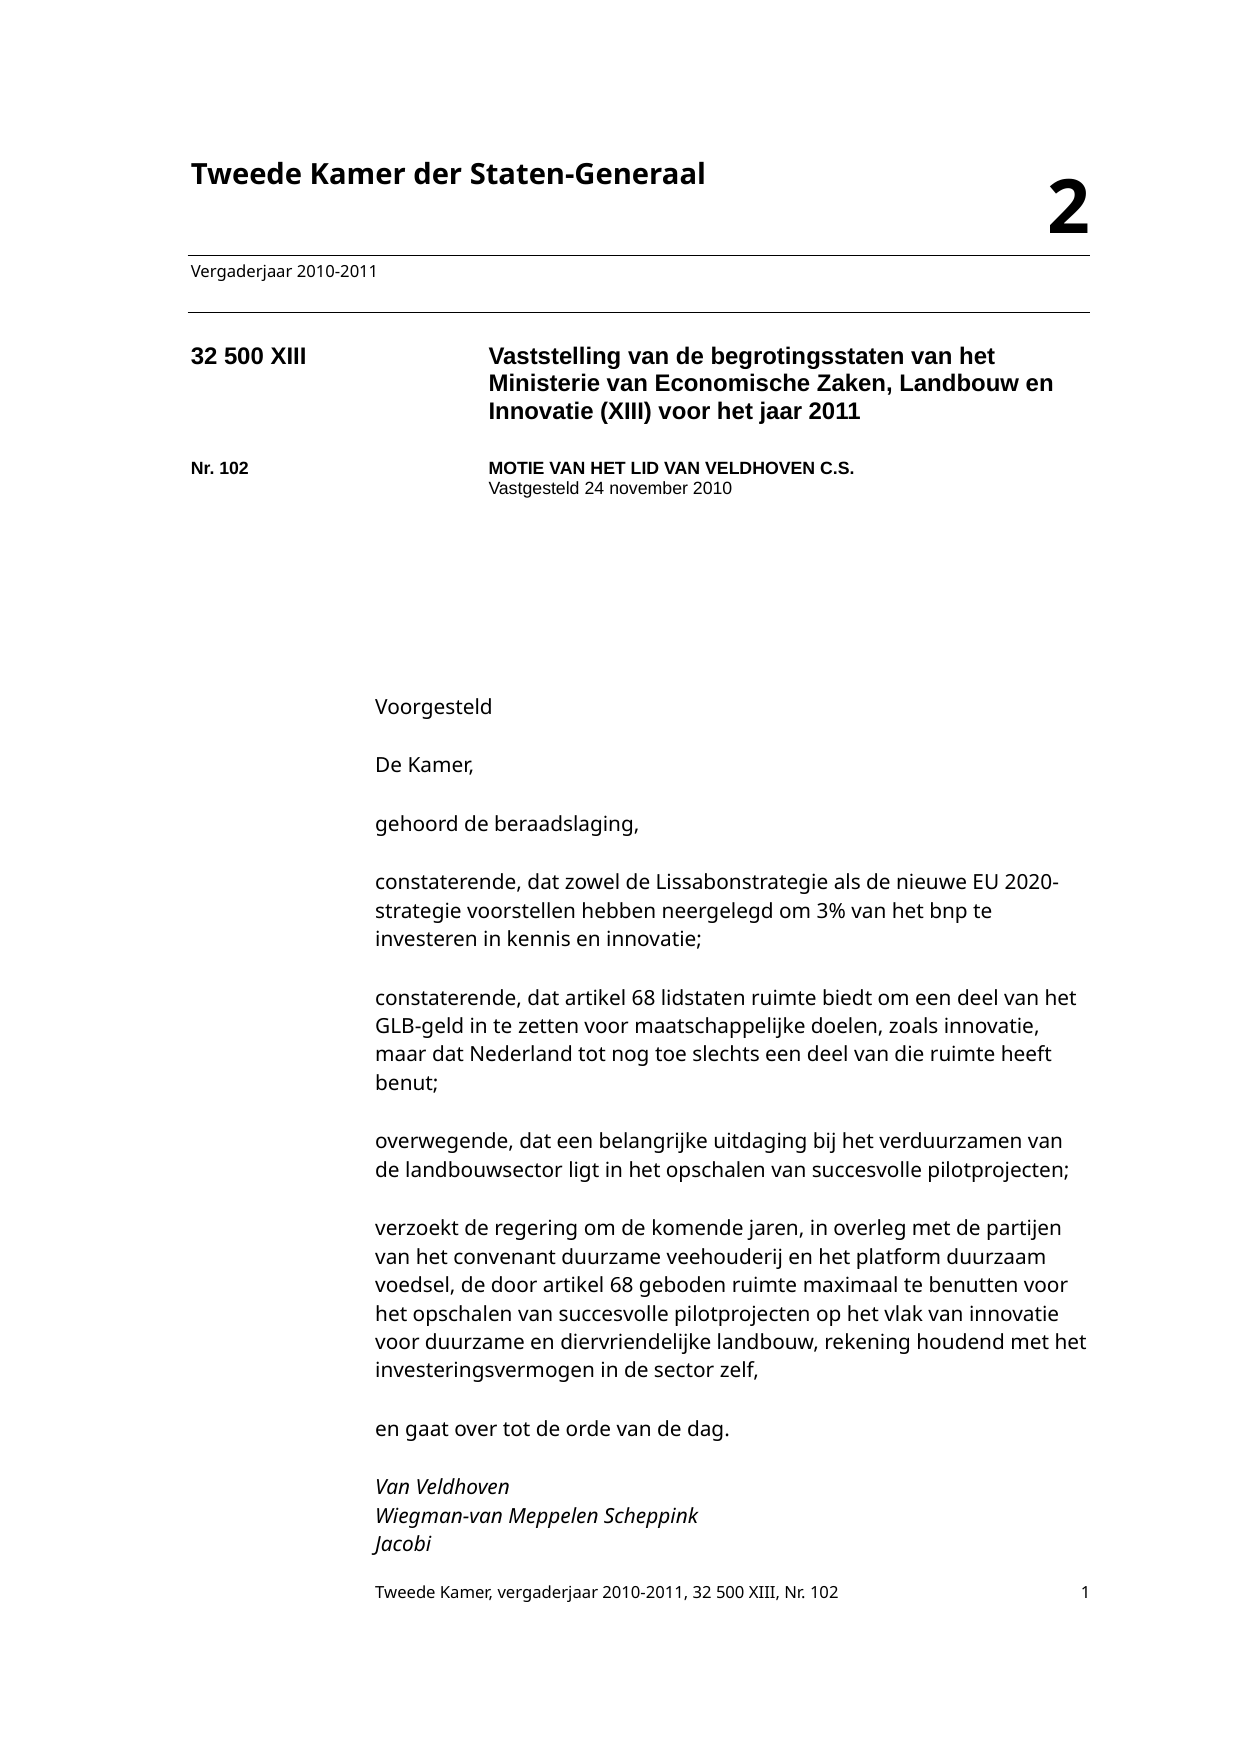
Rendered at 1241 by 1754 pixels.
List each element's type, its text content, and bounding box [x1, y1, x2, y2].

text constaterende, dat zowel de Lissabonstrategie als de nieuwe EU 2020-strategie voorstellen hebben neergelegd om 3% van het bnp te investeren in kennis en innovatie; [375, 867, 1090, 953]
table_cell [188, 313, 485, 339]
table_cell MOTIE VAN HET LID VAN VELDHOVEN C.S. Vastgesteld 24 november 2010 [485, 455, 1090, 573]
text gehoord de beraadslaging, [375, 809, 1090, 837]
table_cell [485, 313, 1090, 339]
table_header Tweede Kamer der Staten-Generaal [188, 150, 909, 255]
table_header 2 [910, 150, 1090, 255]
text Van Veldhoven [375, 1472, 1090, 1501]
table_cell Vaststelling van de begrotingsstaten van het Ministerie van Economische Zaken, Landbouw en Innovatie (XIII) voor het jaar 2011 [485, 339, 1090, 454]
table_cell 32 500 XIII [188, 339, 485, 454]
table_cell Vergaderjaar 2010-2011 [188, 256, 485, 312]
table_cell [485, 256, 1090, 312]
text Jacobi [375, 1529, 1090, 1558]
text verzoekt de regering om de komende jaren, in overleg met de partijen van het convenant duurzame veehouderij en het platform duurzaam voedsel, de door artikel 68 geboden ruimte maximaal te benutten voor het opschalen van succesvolle pilotprojecten op het vlak van innovatie voor duurzame en diervriendelijke landbouw, rekening houdend met het investeringsvermogen in de sector zelf, [375, 1213, 1090, 1384]
text overwegende, dat een belangrijke uitdaging bij het verduurzamen van de landbouwsector ligt in het opschalen van succesvolle pilotprojecten; [375, 1126, 1090, 1183]
text constaterende, dat artikel 68 lidstaten ruimte biedt om een deel van het GLB-geld in te zetten voor maatschappelijke doelen, zoals innovatie, maar dat Nederland tot nog toe slechts een deel van die ruimte heeft benut; [375, 983, 1090, 1096]
text Voorgesteld [375, 692, 1090, 721]
text Wiegman-van Meppelen Scheppink [375, 1501, 1090, 1529]
text De Kamer, [375, 751, 1090, 779]
text en gaat over tot de orde van de dag. [375, 1414, 1090, 1442]
table_cell Nr. 102 [188, 455, 485, 573]
